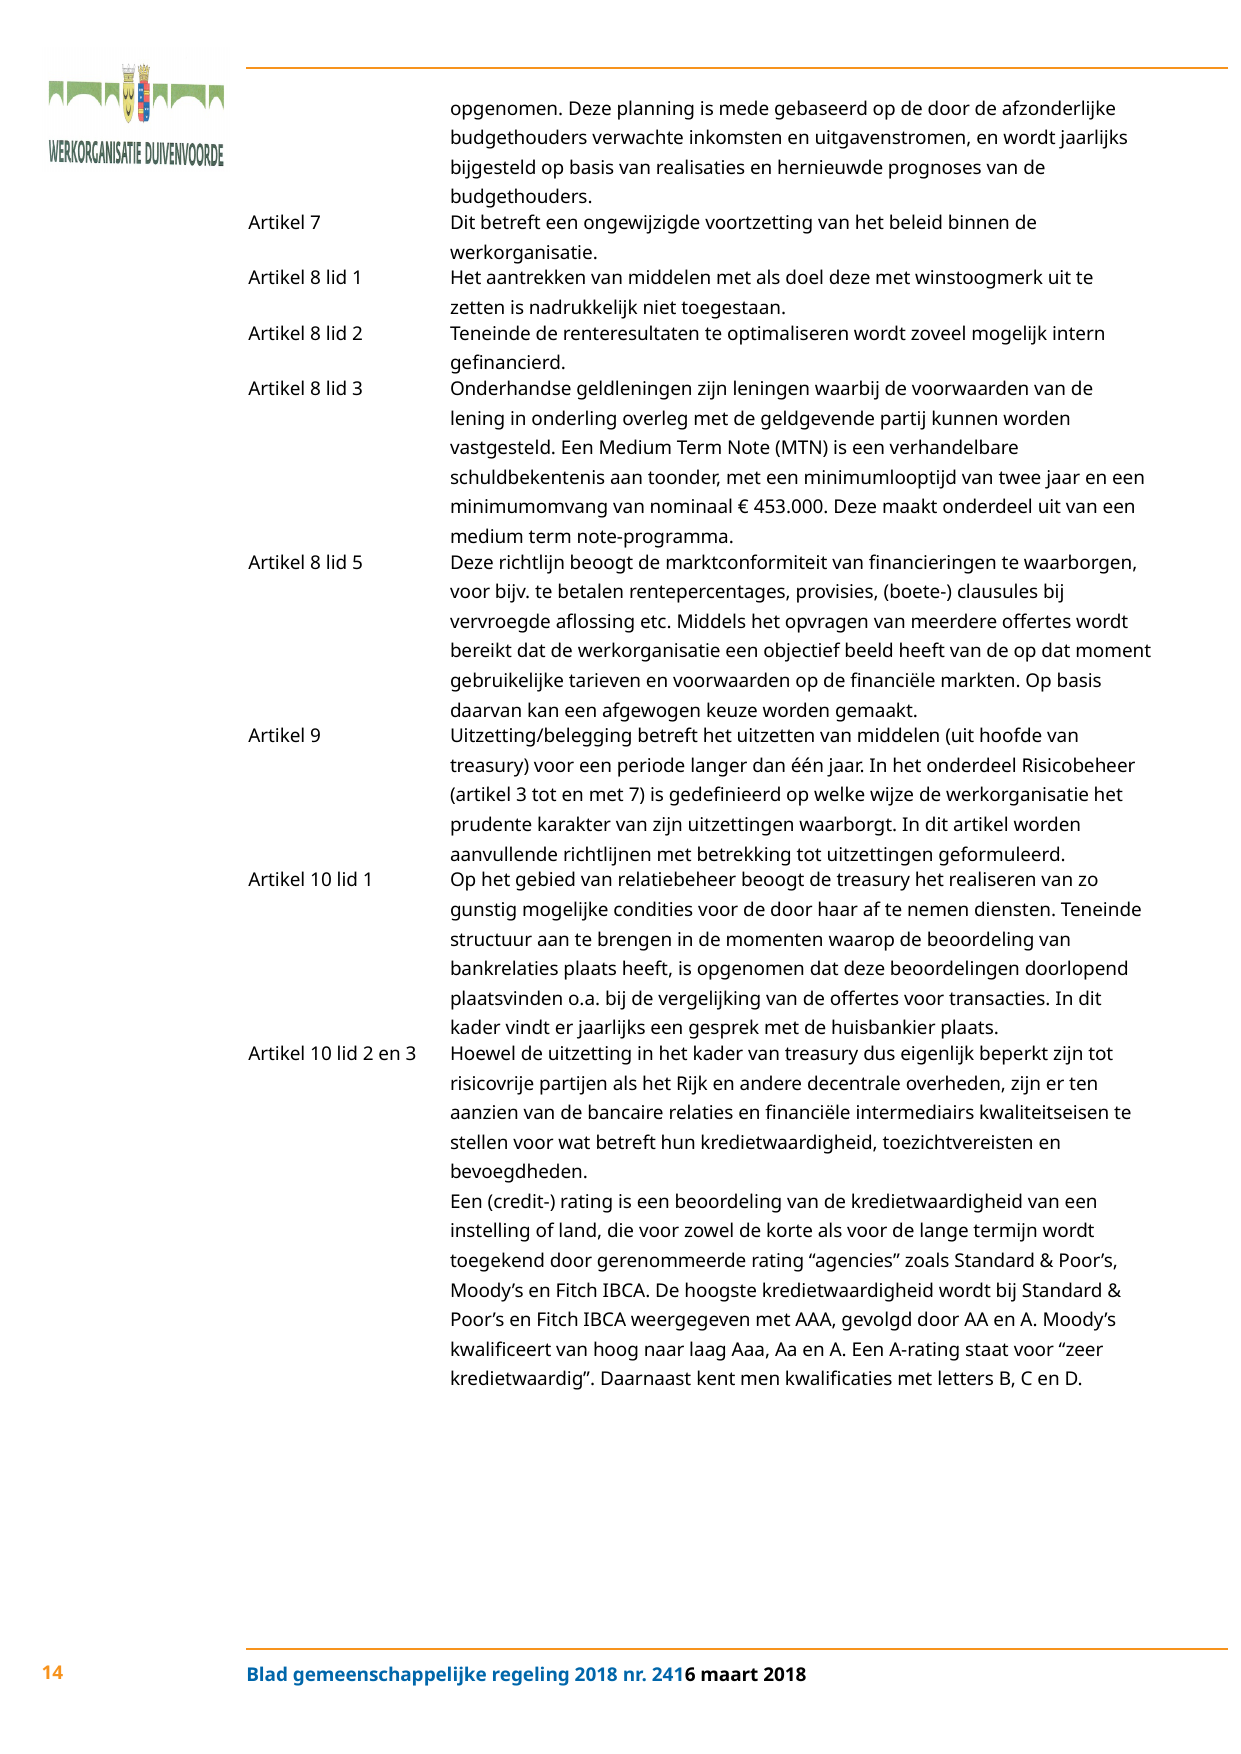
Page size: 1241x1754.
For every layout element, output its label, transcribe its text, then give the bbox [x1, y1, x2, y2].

table_cell Artikel 8 lid 3 [248, 375, 450, 549]
table_cell Hoewel de uitzetting in het kader van treasury dus eigenlijk beperkt zijn tot risicovrije partijen als het Rijk en andere decentrale overheden, zijn er ten aanzien van de bancaire relaties en financiële intermediairs kwaliteitseisen te stellen voor wat betreft hun kredietwaardigheid, toezichtvereisten en bevoegdheden. Een (credit-) rating is een beoordeling van de kredietwaardigheid van een instelling of land, die voor zowel de korte als voor de lange termijn wordt toegekend door gerenommeerde rating “agencies” zoals Standard & Poor’s, Moody’s en Fitch IBCA. De hoogste kredietwaardigheid wordt bij Standard & Poor’s en Fitch IBCA weergegeven met AAA, gevolgd door AA en A. Moody’s kwalificeert van hoog naar laag Aaa, Aa en A. Een A-rating staat voor “zeer kredietwaardig”. Daarnaast kent men kwalificaties met letters B, C en D. [450, 1040, 1152, 1391]
table_cell Uitzetting/belegging betreft het uitzetten van middelen (uit hoofde van treasury) voor een periode langer dan één jaar. In het onderdeel Risicobeheer (artikel 3 tot en met 7) is gedefinieerd op welke wijze de werkorganisatie het prudente karakter van zijn uitzettingen waarborgt. In dit artikel worden aanvullende richtlijnen met betrekking tot uitzettingen geformuleerd. [450, 723, 1152, 867]
table_cell Artikel 9 [248, 723, 450, 867]
table_cell Het aantrekken van middelen met als doel deze met winstoogmerk uit te zetten is nadrukkelijk niet toegestaan. [450, 265, 1152, 320]
table_cell Dit betreft een ongewijzigde voortzetting van het beleid binnen de werkorganisatie. [450, 209, 1152, 264]
table_cell opgenomen. Deze planning is mede gebaseerd op de door de afzonderlijke budgethouders verwachte inkomsten en uitgavenstromen, en wordt jaarlijks bijgesteld op basis van realisaties en hernieuwde prognoses van de budgethouders. [450, 95, 1152, 209]
table_cell Onderhandse geldleningen zijn leningen waarbij de voorwaarden van de lening in onderling overleg met de geldgevende partij kunnen worden vastgesteld. Een Medium Term Note (MTN) is een verhandelbare schuldbekentenis aan toonder, met een minimumlooptijd van twee jaar en een minimumomvang van nominaal € 453.000. Deze maakt onderdeel uit van een medium term note-programma. [450, 375, 1152, 549]
table_cell Artikel 10 lid 1 [248, 867, 450, 1040]
table_cell [248, 95, 450, 209]
table_cell Artikel 7 [248, 209, 450, 264]
table_cell Artikel 10 lid 2 en 3 [248, 1040, 450, 1391]
table_cell Artikel 8 lid 1 [248, 265, 450, 320]
table_cell Teneinde de renteresultaten te optimaliseren wordt zoveel mogelijk intern gefinancierd. [450, 320, 1152, 375]
picture [41, 47, 231, 172]
table_cell Deze richtlijn beoogt de marktconformiteit van financieringen te waarborgen, voor bijv. te betalen rentepercentages, provisies, (boete-) clausules bij vervroegde aflossing etc. Middels het opvragen van meerdere offertes wordt bereikt dat de werkorganisatie een objectief beeld heeft van de op dat moment gebruikelijke tarieven en voorwaarden op de financiële markten. Op basis daarvan kan een afgewogen keuze worden gemaakt. [450, 549, 1152, 722]
table_cell Artikel 8 lid 5 [248, 549, 450, 722]
table_cell Artikel 8 lid 2 [248, 320, 450, 375]
table_cell Op het gebied van relatiebeheer beoogt de treasury het realiseren van zo gunstig mogelijke condities voor de door haar af te nemen diensten. Teneinde structuur aan te brengen in de momenten waarop de beoordeling van bankrelaties plaats heeft, is opgenomen dat deze beoordelingen doorlopend plaatsvinden o.a. bij de vergelijking van de offertes voor transacties. In dit kader vindt er jaarlijks een gesprek met de huisbankier plaats. [450, 867, 1152, 1040]
